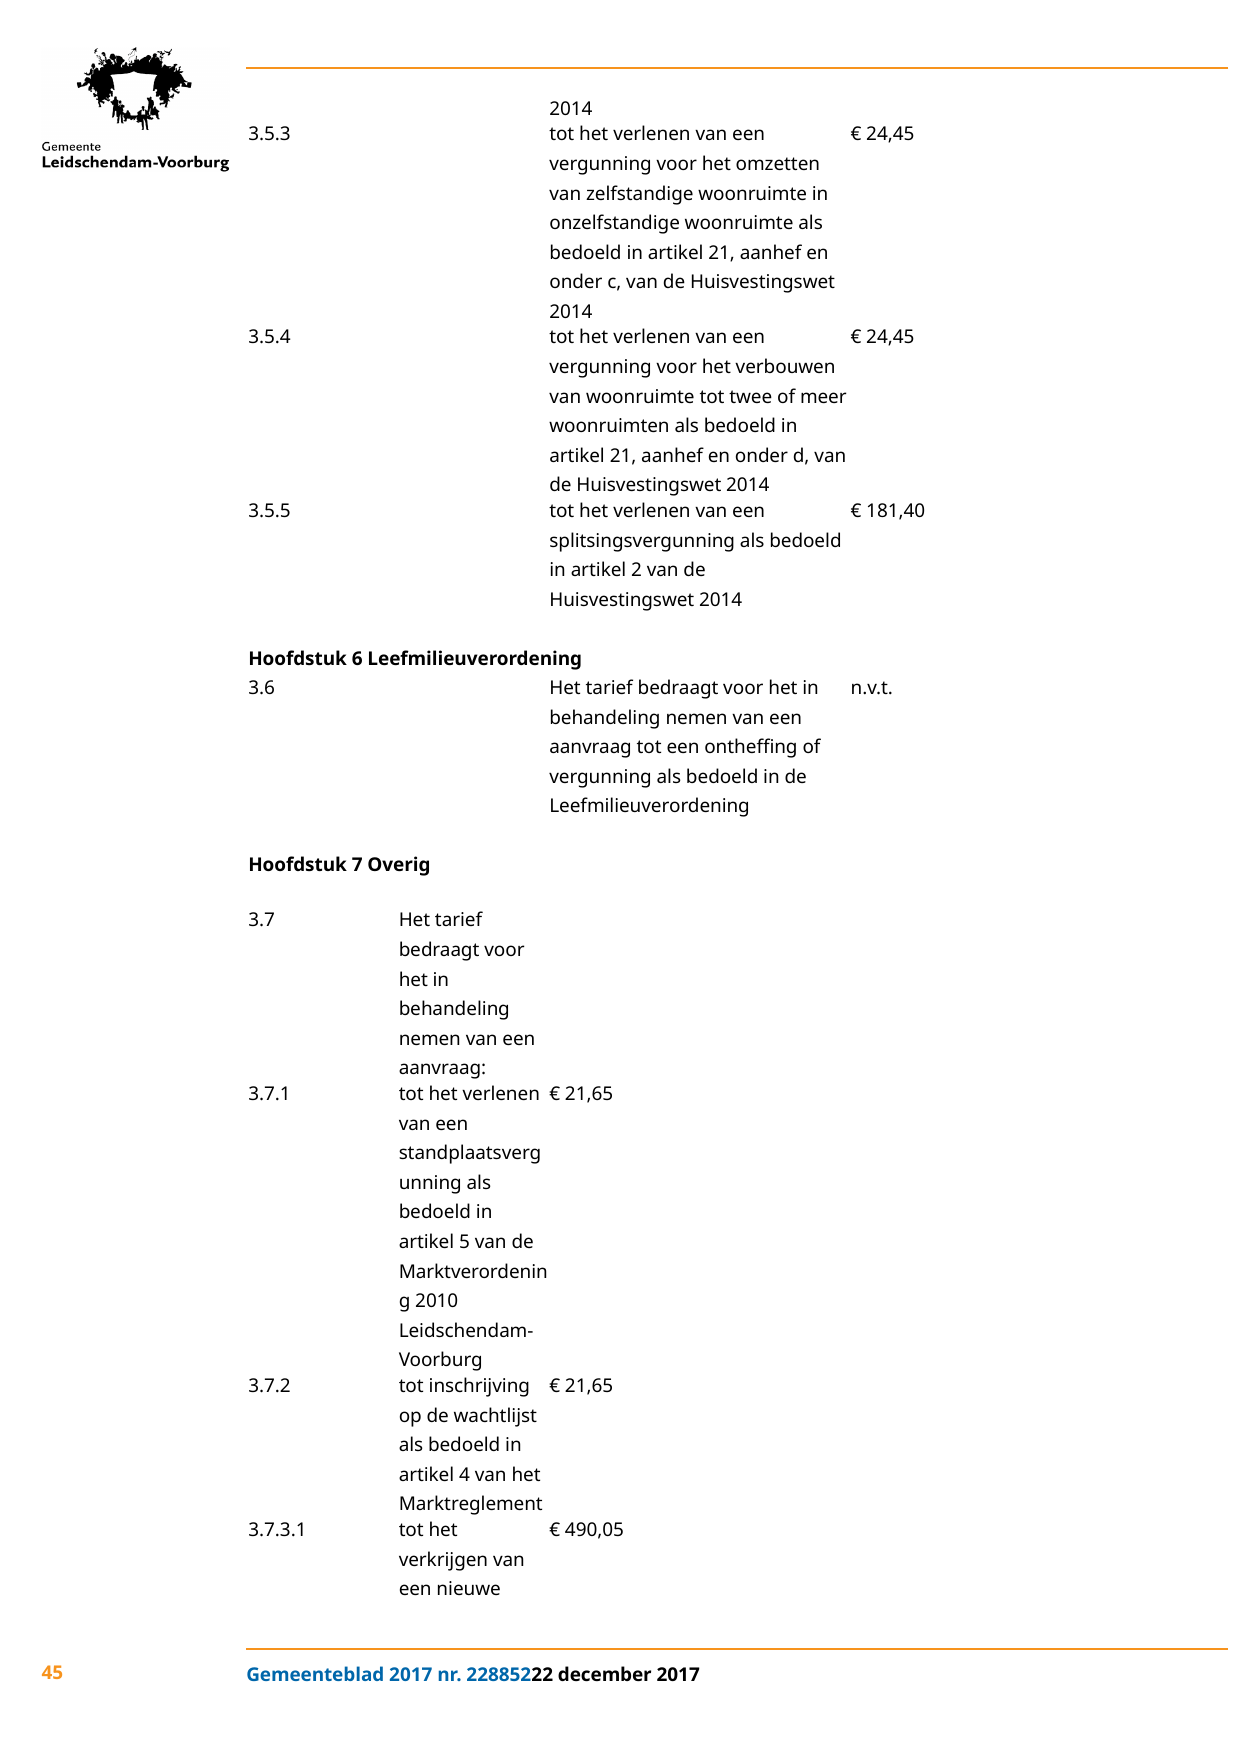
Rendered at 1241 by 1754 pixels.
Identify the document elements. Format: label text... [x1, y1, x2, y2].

table_cell tot het verkrijgen van een nieuwe [399, 1516, 549, 1601]
table_cell € 21,65 [549, 1372, 700, 1516]
table_cell € 490,05 [549, 1516, 700, 1601]
table_cell tot het verlenen van een vergunning voor het omzetten van zelfstandige woonruimte in onzelfstandige woonruimte als bedoeld in artikel 21, aanhef en onder c, van de Huisvestingswet 2014 [549, 121, 850, 324]
table_header Het tarief bedraagt voor het in behandeling nemen van een aanvraag tot een ontheffing of vergunning als bedoeld in de Leefmilieuverordening [549, 674, 850, 818]
table_cell 3.5.5 [248, 498, 549, 612]
picture [41, 47, 231, 172]
table_cell 3.7.1 [248, 1080, 398, 1372]
table_cell [549, 907, 700, 1080]
table_cell € 181,40 [850, 498, 1152, 612]
table_cell € 21,65 [549, 1080, 700, 1372]
table_header [248, 881, 398, 907]
table_cell 3.5.4 [248, 324, 549, 497]
table_cell [248, 95, 549, 121]
text Hoofdstuk 6 Leefmilieuverordening [248, 645, 1152, 670]
table_cell 2014 [549, 95, 850, 121]
table_cell € 24,45 [850, 324, 1152, 497]
table_cell 3.7.3.1 [248, 1516, 398, 1601]
text Hoofdstuk 7 Overig [248, 851, 1152, 877]
table_cell 3.7.2 [248, 1372, 398, 1516]
table_header [399, 881, 549, 907]
table_cell € 24,45 [850, 121, 1152, 324]
table_cell tot het verlenen van een splitsingsvergunning als bedoeld in artikel 2 van de Huisvestingswet 2014 [549, 498, 850, 612]
table_cell 3.5.3 [248, 121, 549, 324]
table_header 3.6 [248, 674, 549, 818]
table_header n.v.t. [850, 674, 1152, 818]
table_cell Het tarief bedraagt voor het in behandeling nemen van een aanvraag: [399, 907, 549, 1080]
table_cell tot het verlenen van een vergunning voor het verbouwen van woonruimte tot twee of meer woonruimten als bedoeld in artikel 21, aanhef en onder d, van de Huisvestingswet 2014 [549, 324, 850, 497]
table_header [549, 881, 700, 907]
table_cell [850, 95, 1152, 121]
table_cell tot inschrijving op de wachtlijst als bedoeld in artikel 4 van het Marktreglement [399, 1372, 549, 1516]
table_cell 3.7 [248, 907, 398, 1080]
table_header [700, 881, 850, 907]
table_cell tot het verlenen van een standplaatsvergunning als bedoeld in artikel 5 van de Marktverordening 2010 Leidschendam-Voorburg [399, 1080, 549, 1372]
